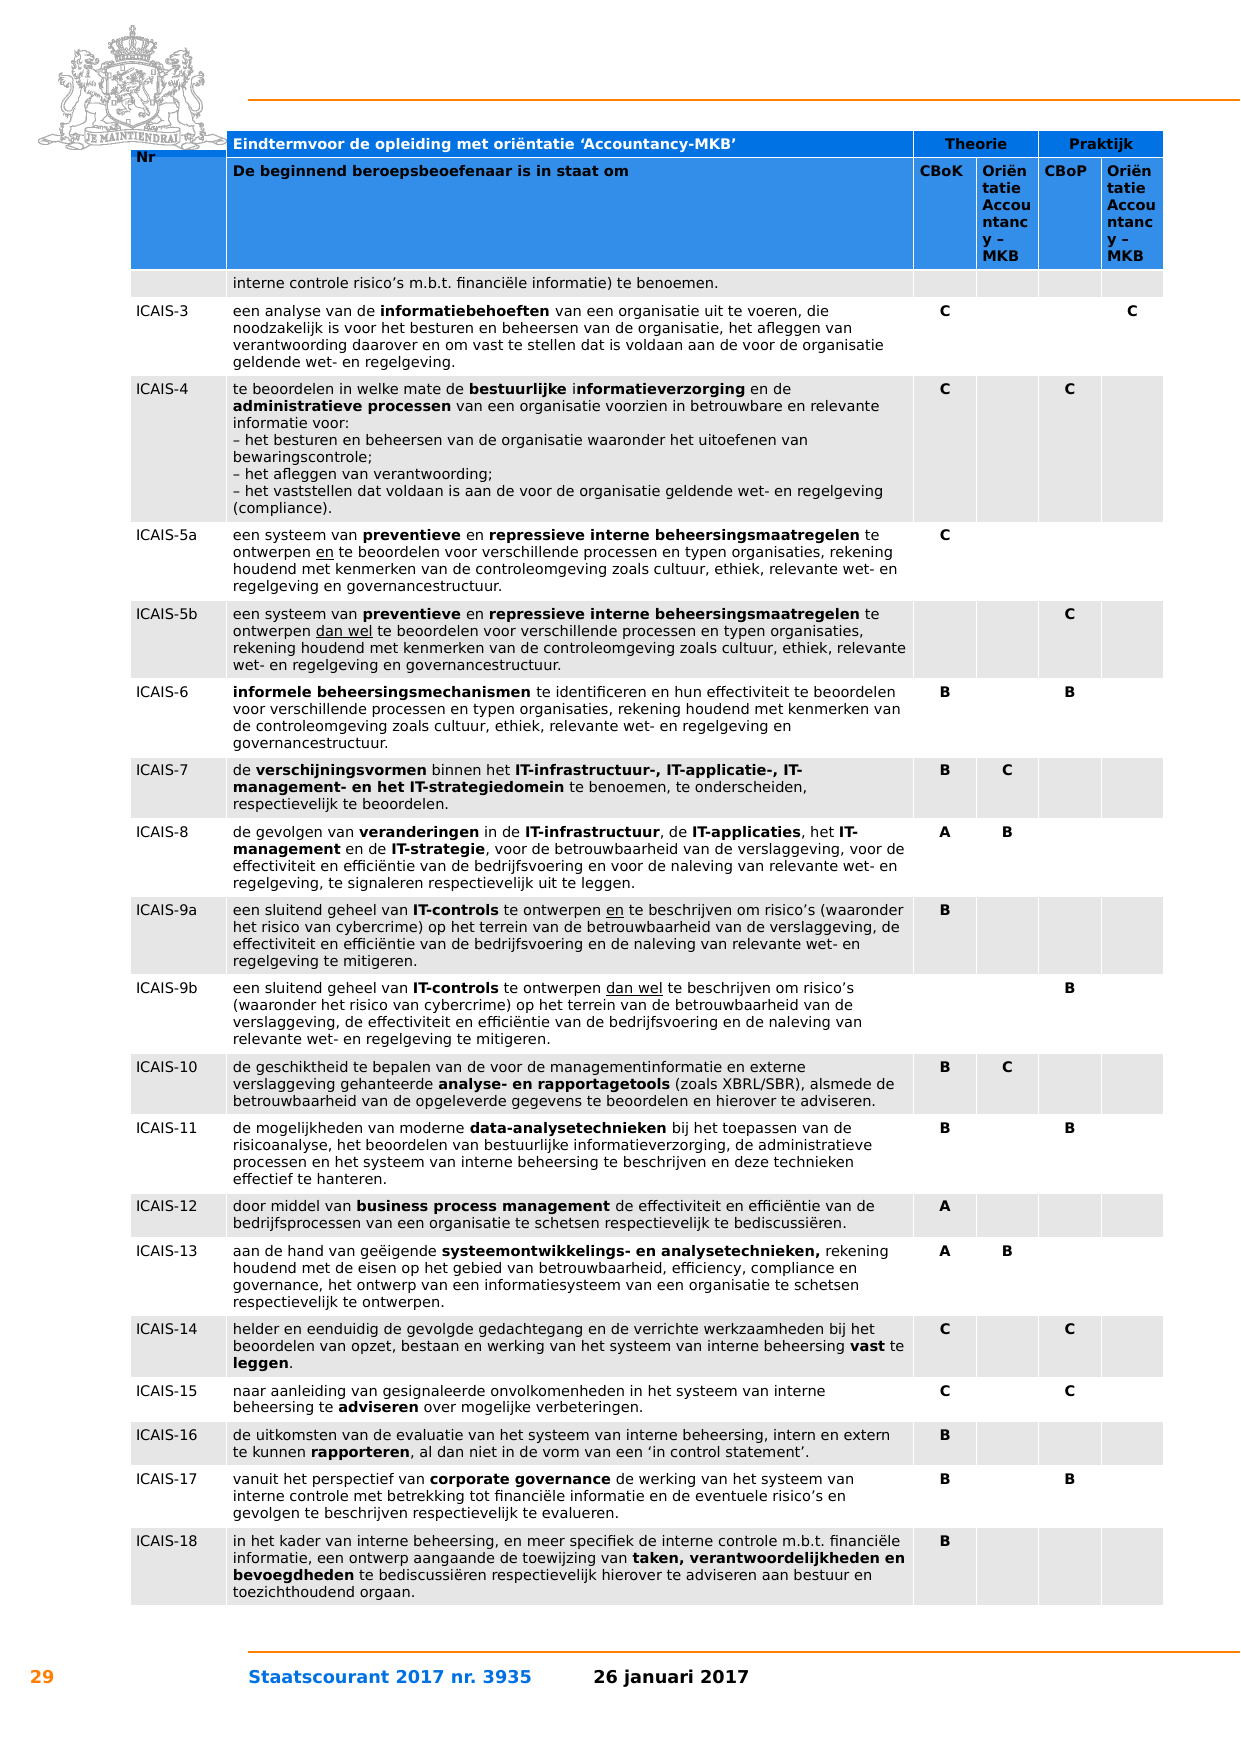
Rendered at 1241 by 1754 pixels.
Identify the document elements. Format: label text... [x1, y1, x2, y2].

table_cell [1039, 1054, 1101, 1114]
table_cell [977, 976, 1038, 1053]
table_cell B [914, 1054, 976, 1114]
table_cell een sluitend geheel van IT-controls te ontwerpen en te beschrijven om risico’s (waaronder het risico van cybercrime) op het terrein van de betrouwbaarheid van de verslaggeving, de effectiviteit en efficiëntie van de bedrijfsvoering en de naleving van relevante wet- en regelgeving te mitigeren. [227, 897, 913, 974]
table_cell een systeem van preventieve en repressieve interne beheersingsmaatregelen te ontwerpen en te beoordelen voor verschillende processen en typen organisaties, rekening houdend met kenmerken van de controleomgeving zoals cultuur, ethiek, relevante wet- en regelgeving en governancestructuur. [227, 523, 913, 600]
table_cell ICAIS-8 [131, 819, 226, 896]
table_header Eindtermvoor de opleiding met oriëntatie ‘Accountancy-MKB’ [227, 131, 913, 157]
table_cell B [914, 1528, 976, 1605]
table_cell C [977, 758, 1038, 818]
table_cell B [977, 819, 1038, 896]
table_cell B [1039, 1115, 1101, 1193]
table_cell vanuit het perspectief van corporate governance de werking van het systeem van interne controle met betrekking tot financiële informatie en de eventuele risico’s en gevolgen te beschrijven respectievelijk te evalueren. [227, 1466, 913, 1527]
table_cell C [1102, 298, 1163, 375]
table_cell [1102, 271, 1163, 297]
table_cell B [914, 1466, 976, 1527]
table_cell [1102, 1466, 1163, 1527]
table_cell C [914, 1378, 976, 1421]
table_cell [1039, 1422, 1101, 1465]
table_cell de verschijningsvormen binnen het IT-infrastructuur-, IT-applicatie-, IT-management- en het IT-strategiedomein te benoemen, te onderscheiden, respectievelijk te beoordelen. [227, 758, 913, 818]
table_cell ICAIS-14 [131, 1316, 226, 1377]
table_cell B [914, 758, 976, 818]
table_cell C [1039, 1378, 1101, 1421]
table_cell [1039, 819, 1101, 896]
table_cell te beoordelen in welke mate de bestuurlijke informatieverzorging en de administratieve processen van een organisatie voorzien in betrouwbare en relevante informatie voor: – het besturen en beheersen van de organisatie waaronder het uitoefenen van bewaringscontrole; – het afleggen van verantwoording; – het vaststellen dat voldaan is aan de voor de organisatie geldende wet- en regelgeving (compliance). [227, 376, 913, 522]
table_cell B [914, 1422, 976, 1465]
table_cell [977, 298, 1038, 375]
table_cell [1039, 1194, 1101, 1237]
table_cell een sluitend geheel van IT-controls te ontwerpen dan wel te beschrijven om risico’s (waaronder het risico van cybercrime) op het terrein van de betrouwbaarheid van de verslaggeving, de effectiviteit en efficiëntie van de bedrijfsvoering en de naleving van relevante wet- en regelgeving te mitigeren. [227, 976, 913, 1053]
table_cell ICAIS-7 [131, 758, 226, 818]
table_cell [977, 1115, 1038, 1193]
table_cell CBoP [1039, 158, 1101, 269]
table_cell [1039, 897, 1101, 974]
table_cell [1039, 1528, 1101, 1605]
table_cell [977, 1528, 1038, 1605]
table_header [131, 150, 226, 157]
table_cell [1039, 271, 1101, 297]
table_cell de gevolgen van veranderingen in de IT-infrastructuur, de IT-applicaties, het IT-management en de IT-strategie, voor de betrouwbaarheid van de verslaggeving, voor de effectiviteit en efficiëntie van de bedrijfsvoering en voor de naleving van relevante wet- en regelgeving, te signaleren respectievelijk uit te leggen. [227, 819, 913, 896]
table_cell ICAIS-6 [131, 679, 226, 757]
table_cell de uitkomsten van de evaluatie van het systeem van interne beheersing, intern en extern te kunnen rapporteren, al dan niet in de vorm van een ‘in control statement’. [227, 1422, 913, 1465]
table_cell een systeem van preventieve en repressieve interne beheersingsmaatregelen te ontwerpen dan wel te beoordelen voor verschillende processen en typen organisaties, rekening houdend met kenmerken van de controleomgeving zoals cultuur, ethiek, relevante wet- en regelgeving en governancestructuur. [227, 601, 913, 678]
table_cell ICAIS-17 [131, 1466, 226, 1527]
table_header Theorie [914, 131, 1038, 157]
table_cell Oriëntatie Accountancy – MKB [977, 158, 1038, 269]
table_cell ICAIS-10 [131, 1054, 226, 1114]
table_cell in het kader van interne beheersing, en meer specifiek de interne controle m.b.t. financiële informatie, een ontwerp aangaande de toewijzing van taken, verantwoordelijkheden en bevoegdheden te bediscussiëren respectievelijk hierover te adviseren aan bestuur en toezichthoudend orgaan. [227, 1528, 913, 1605]
table_cell [1039, 298, 1101, 375]
table_cell [977, 1378, 1038, 1421]
table_cell B [1039, 976, 1101, 1053]
table_cell ICAIS-13 [131, 1238, 226, 1315]
table_cell [1102, 897, 1163, 974]
table_cell ICAIS-5b [131, 601, 226, 678]
table_cell aan de hand van geëigende systeemontwikkelings- en analysetechnieken, rekening houdend met de eisen op het gebied van betrouwbaarheid, efficiency, compliance en governance, het ontwerp van een informatiesysteem van een organisatie te schetsen respectievelijk te ontwerpen. [227, 1238, 913, 1315]
table_cell [914, 601, 976, 678]
table_cell [1102, 523, 1163, 600]
table_cell ICAIS-9b [131, 976, 226, 1053]
table_cell B [1039, 679, 1101, 757]
table_cell ICAIS-3 [131, 298, 226, 375]
table_cell [1102, 601, 1163, 678]
table_cell [977, 1422, 1038, 1465]
table_cell [1102, 1528, 1163, 1605]
table_cell [131, 271, 226, 297]
table_cell [1039, 1238, 1101, 1315]
table_cell [1102, 819, 1163, 896]
table_cell B [914, 897, 976, 974]
table_cell B [977, 1238, 1038, 1315]
table_cell [914, 271, 976, 297]
table_cell [1102, 758, 1163, 818]
table_cell ICAIS-9a [131, 897, 226, 974]
table_cell [1039, 758, 1101, 818]
table_cell [977, 376, 1038, 522]
table_cell CBoK [914, 158, 976, 269]
table_cell [1102, 1378, 1163, 1421]
table_cell [977, 1466, 1038, 1527]
table_cell Oriëntatie Accountancy – MKB [1102, 158, 1163, 269]
table_cell B [914, 1115, 976, 1193]
table_cell [977, 679, 1038, 757]
table_cell C [1039, 376, 1101, 522]
table_cell [914, 976, 976, 1053]
table_cell C [914, 376, 976, 522]
table_cell B [1039, 1466, 1101, 1527]
table_cell [977, 271, 1038, 297]
table_cell [1039, 523, 1101, 600]
table_cell [1102, 376, 1163, 522]
table_cell ICAIS-5a [131, 523, 226, 600]
table_cell C [914, 523, 976, 600]
table_cell [1102, 1422, 1163, 1465]
table_cell C [1039, 1316, 1101, 1377]
table_cell [1102, 1115, 1163, 1193]
table_cell informele beheersingsmechanismen te identificeren en hun effectiviteit te beoordelen voor verschillende processen en typen organisaties, rekening houdend met kenmerken van de controleomgeving zoals cultuur, ethiek, relevante wet- en regelgeving en governancestructuur. [227, 679, 913, 757]
table_cell ICAIS-12 [131, 1194, 226, 1237]
table_cell ICAIS-18 [131, 1528, 226, 1605]
table_cell een analyse van de informatiebehoeften van een organisatie uit te voeren, die noodzakelijk is voor het besturen en beheersen van de organisatie, het afleggen van verantwoording daarover en om vast te stellen dat is voldaan aan de voor de organisatie geldende wet- en regelgeving. [227, 298, 913, 375]
table_cell ICAIS-16 [131, 1422, 226, 1465]
table_cell C [914, 1316, 976, 1377]
table_cell [1102, 1316, 1163, 1377]
table_cell C [977, 1054, 1038, 1114]
table_cell [977, 601, 1038, 678]
table_cell [1102, 1194, 1163, 1237]
table_cell [977, 1316, 1038, 1377]
table_cell naar aanleiding van gesignaleerde onvolkomenheden in het systeem van interne beheersing te adviseren over mogelijke verbeteringen. [227, 1378, 913, 1421]
table_cell [1102, 1054, 1163, 1114]
table_cell ICAIS-4 [131, 376, 226, 522]
picture [38, 25, 227, 150]
table_cell A [914, 1194, 976, 1237]
table_cell A [914, 1238, 976, 1315]
table_cell interne controle risico’s m.b.t. financiële informatie) te benoemen. [227, 271, 913, 297]
table_cell A [914, 819, 976, 896]
table_cell helder en eenduidig de gevolgde gedachtegang en de verrichte werkzaamheden bij het beoordelen van opzet, bestaan en werking van het systeem van interne beheersing vast te leggen. [227, 1316, 913, 1377]
table_cell de geschiktheid te bepalen van de voor de managementinformatie en externe verslaggeving gehanteerde analyse- en rapportagetools (zoals XBRL/SBR), alsmede de betrouwbaarheid van de opgeleverde gegevens te beoordelen en hierover te adviseren. [227, 1054, 913, 1114]
table_cell [977, 897, 1038, 974]
table_cell de mogelijkheden van moderne data-analysetechnieken bij het toepassen van de risicoanalyse, het beoordelen van bestuurlijke informatieverzorging, de administratieve processen en het systeem van interne beheersing te beschrijven en deze technieken effectief te hanteren. [227, 1115, 913, 1193]
table_header Praktijk [1039, 131, 1163, 157]
table_cell B [914, 679, 976, 757]
table_cell [977, 523, 1038, 600]
table_cell [977, 1194, 1038, 1237]
table_cell [1102, 679, 1163, 757]
table_cell [1102, 976, 1163, 1053]
table_cell De beginnend beroepsbeoefenaar is in staat om [227, 158, 913, 269]
table_cell C [914, 298, 976, 375]
table_cell ICAIS-15 [131, 1378, 226, 1421]
table_cell door middel van business process management de effectiviteit en efficiëntie van de bedrijfsprocessen van een organisatie te schetsen respectievelijk te bediscussiëren. [227, 1194, 913, 1237]
table_cell C [1039, 601, 1101, 678]
table_cell ICAIS-11 [131, 1115, 226, 1193]
table_cell [1102, 1238, 1163, 1315]
